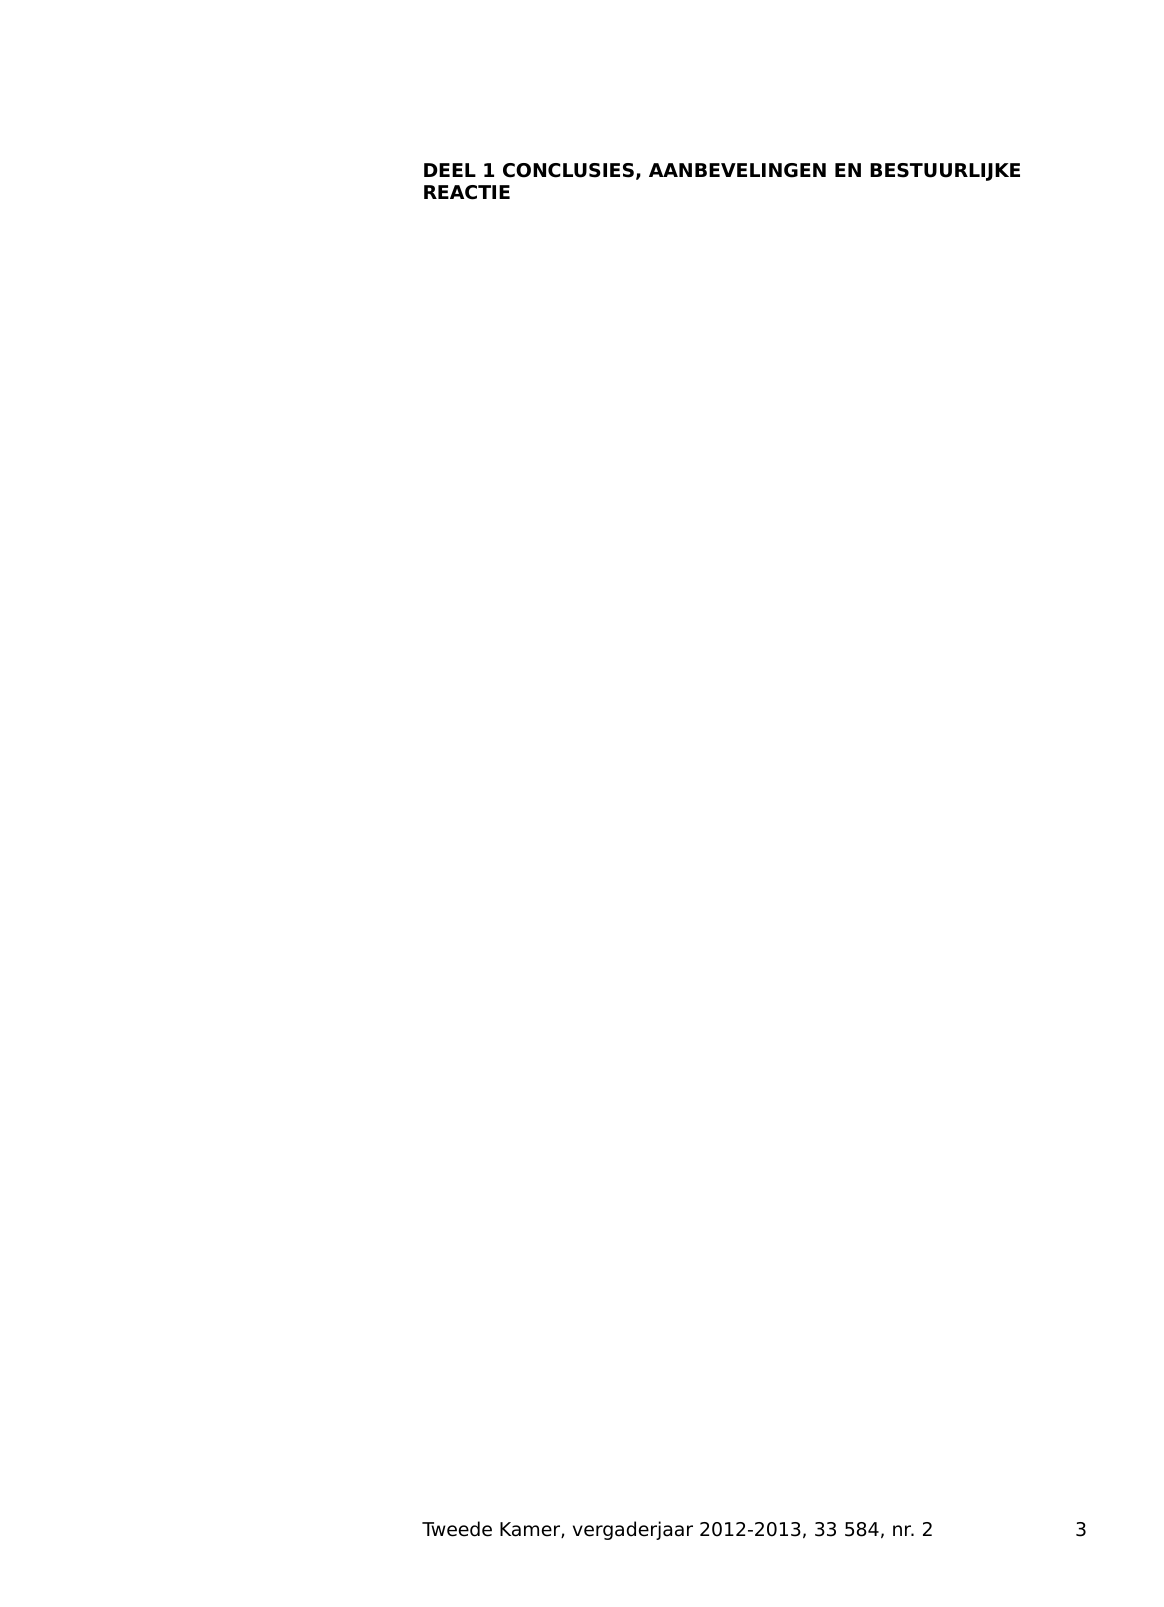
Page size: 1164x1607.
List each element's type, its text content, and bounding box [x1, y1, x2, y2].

subtitle DEEL 1 CONCLUSIES, AANBEVELINGEN EN BESTUURLIJKE REACTIE [422, 160, 1087, 204]
